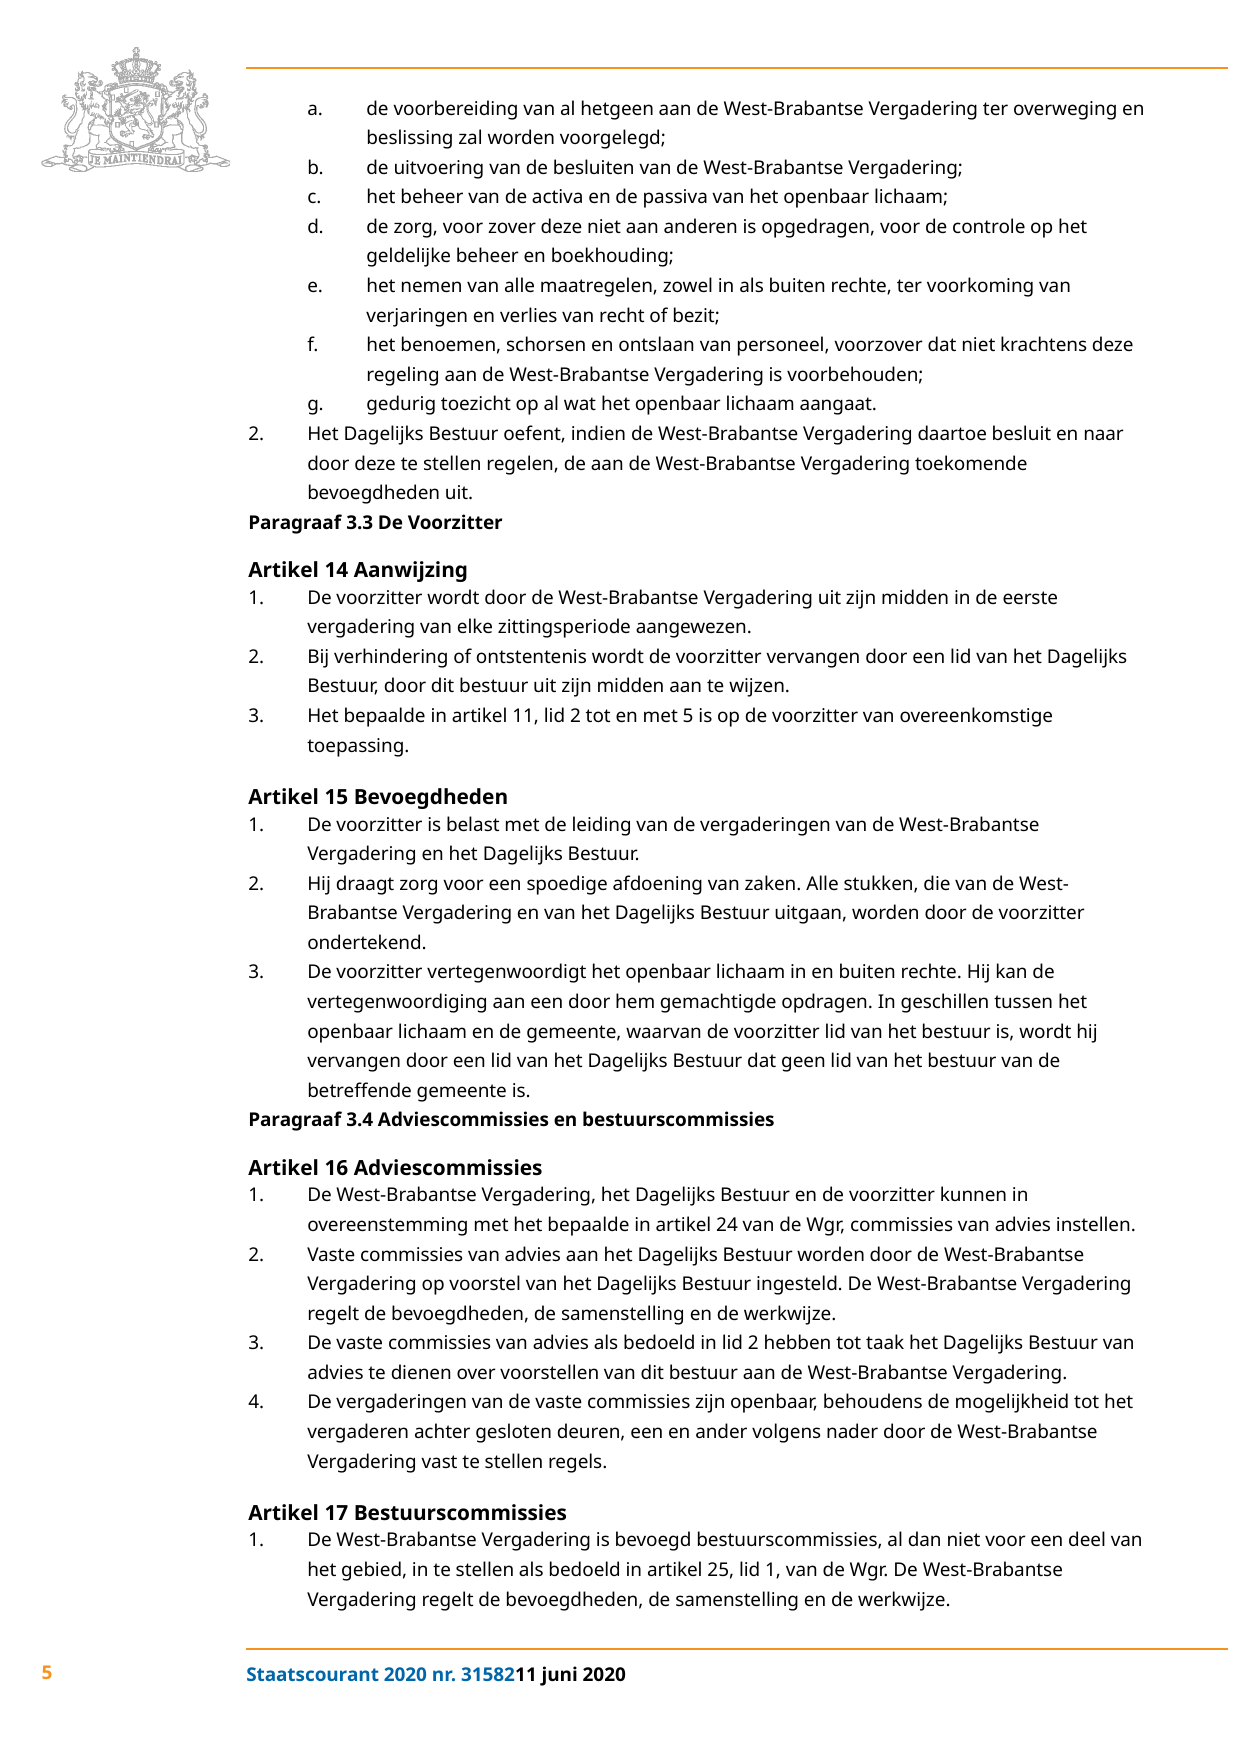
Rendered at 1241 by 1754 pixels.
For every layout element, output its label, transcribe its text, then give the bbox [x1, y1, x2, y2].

list gedurig toezicht op al wat het openbaar lichaam aangaat. [307, 391, 1152, 416]
text Artikel 17 Bestuurscommissies [248, 1498, 1152, 1527]
text Paragraaf 3.3 De Voorzitter [248, 509, 1152, 535]
list Vaste commissies van advies aan het Dagelijks Bestuur worden door de West-Brabantse Vergadering op voorstel van het Dagelijks Bestuur ingesteld. De West-Brabantse Vergadering regelt de bevoegdheden, de samenstelling en de werkwijze. [248, 1241, 1152, 1326]
list De voorzitter wordt door de West-Brabantse Vergadering uit zijn midden in de eerste vergadering van elke zittingsperiode aangewezen. [248, 584, 1152, 639]
list Het Dagelijks Bestuur oefent, indien de West-Brabantse Vergadering daartoe besluit en naar door deze te stellen regelen, de aan de West-Brabantse Vergadering toekomende bevoegdheden uit. [248, 420, 1152, 505]
list De voorzitter is belast met de leiding van de vergaderingen van de West-Brabantse Vergadering en het Dagelijks Bestuur. [248, 811, 1152, 866]
list de uitvoering van de besluiten van de West-Brabantse Vergadering; [307, 154, 1152, 180]
list De voorzitter vertegenwoordigt het openbaar lichaam in en buiten rechte. Hij kan de vertegenwoordiging aan een door hem gemachtigde opdragen. In geschillen tussen het openbaar lichaam en de gemeente, waarvan de voorzitter lid van het bestuur is, wordt hij vervangen door een lid van het Dagelijks Bestuur dat geen lid van het bestuur van de betreffende gemeente is. [248, 959, 1152, 1103]
text Artikel 14 Aanwijzing [248, 556, 1152, 584]
list De West-Brabantse Vergadering is bevoegd bestuurscommissies, al dan niet voor een deel van het gebied, in te stellen als bedoeld in artikel 25, lid 1, van de Wgr. De West-Brabantse Vergadering regelt de bevoegdheden, de samenstelling en de werkwijze. [248, 1527, 1152, 1612]
list Hij draagt zorg voor een spoedige afdoening van zaken. Alle stukken, die van de West-Brabantse Vergadering en van het Dagelijks Bestuur uitgaan, worden door de voorzitter ondertekend. [248, 870, 1152, 955]
list het benoemen, schorsen en ontslaan van personeel, voorzover dat niet krachtens deze regeling aan de West-Brabantse Vergadering is voorbehouden; [307, 331, 1152, 387]
list De vergaderingen van de vaste commissies zijn openbaar, behoudens de mogelijkheid tot het vergaderen achter gesloten deuren, een en ander volgens nader door de West-Brabantse Vergadering vast te stellen regels. [248, 1389, 1152, 1473]
text Artikel 15 Bevoegdheden [248, 782, 1152, 811]
list De West-Brabantse Vergadering, het Dagelijks Bestuur en de voorzitter kunnen in overeenstemming met het bepaalde in artikel 24 van de Wgr, commissies van advies instellen. [248, 1182, 1152, 1237]
picture [41, 47, 231, 172]
list Het bepaalde in artikel 11, lid 2 tot en met 5 is op de voorzitter van overeenkomstige toepassing. [248, 702, 1152, 758]
list de zorg, voor zover deze niet aan anderen is opgedragen, voor de controle op het geldelijke beheer en boekhouding; [307, 213, 1152, 268]
text Paragraaf 3.4 Adviescommissies en bestuurscommissies [248, 1107, 1152, 1132]
list het nemen van alle maatregelen, zowel in als buiten rechte, ter voorkoming van verjaringen en verlies van recht of bezit; [307, 272, 1152, 328]
list het beheer van de activa en de passiva van het openbaar lichaam; [307, 183, 1152, 209]
list Bij verhindering of ontstentenis wordt de voorzitter vervangen door een lid van het Dagelijks Bestuur, door dit bestuur uit zijn midden aan te wijzen. [248, 643, 1152, 698]
list de voorbereiding van al hetgeen aan de West-Brabantse Vergadering ter overweging en beslissing zal worden voorgelegd; [307, 95, 1152, 150]
text Artikel 16 Adviescommissies [248, 1153, 1152, 1182]
list De vaste commissies van advies als bedoeld in lid 2 hebben tot taak het Dagelijks Bestuur van advies te dienen over voorstellen van dit bestuur aan de West-Brabantse Vergadering. [248, 1329, 1152, 1385]
